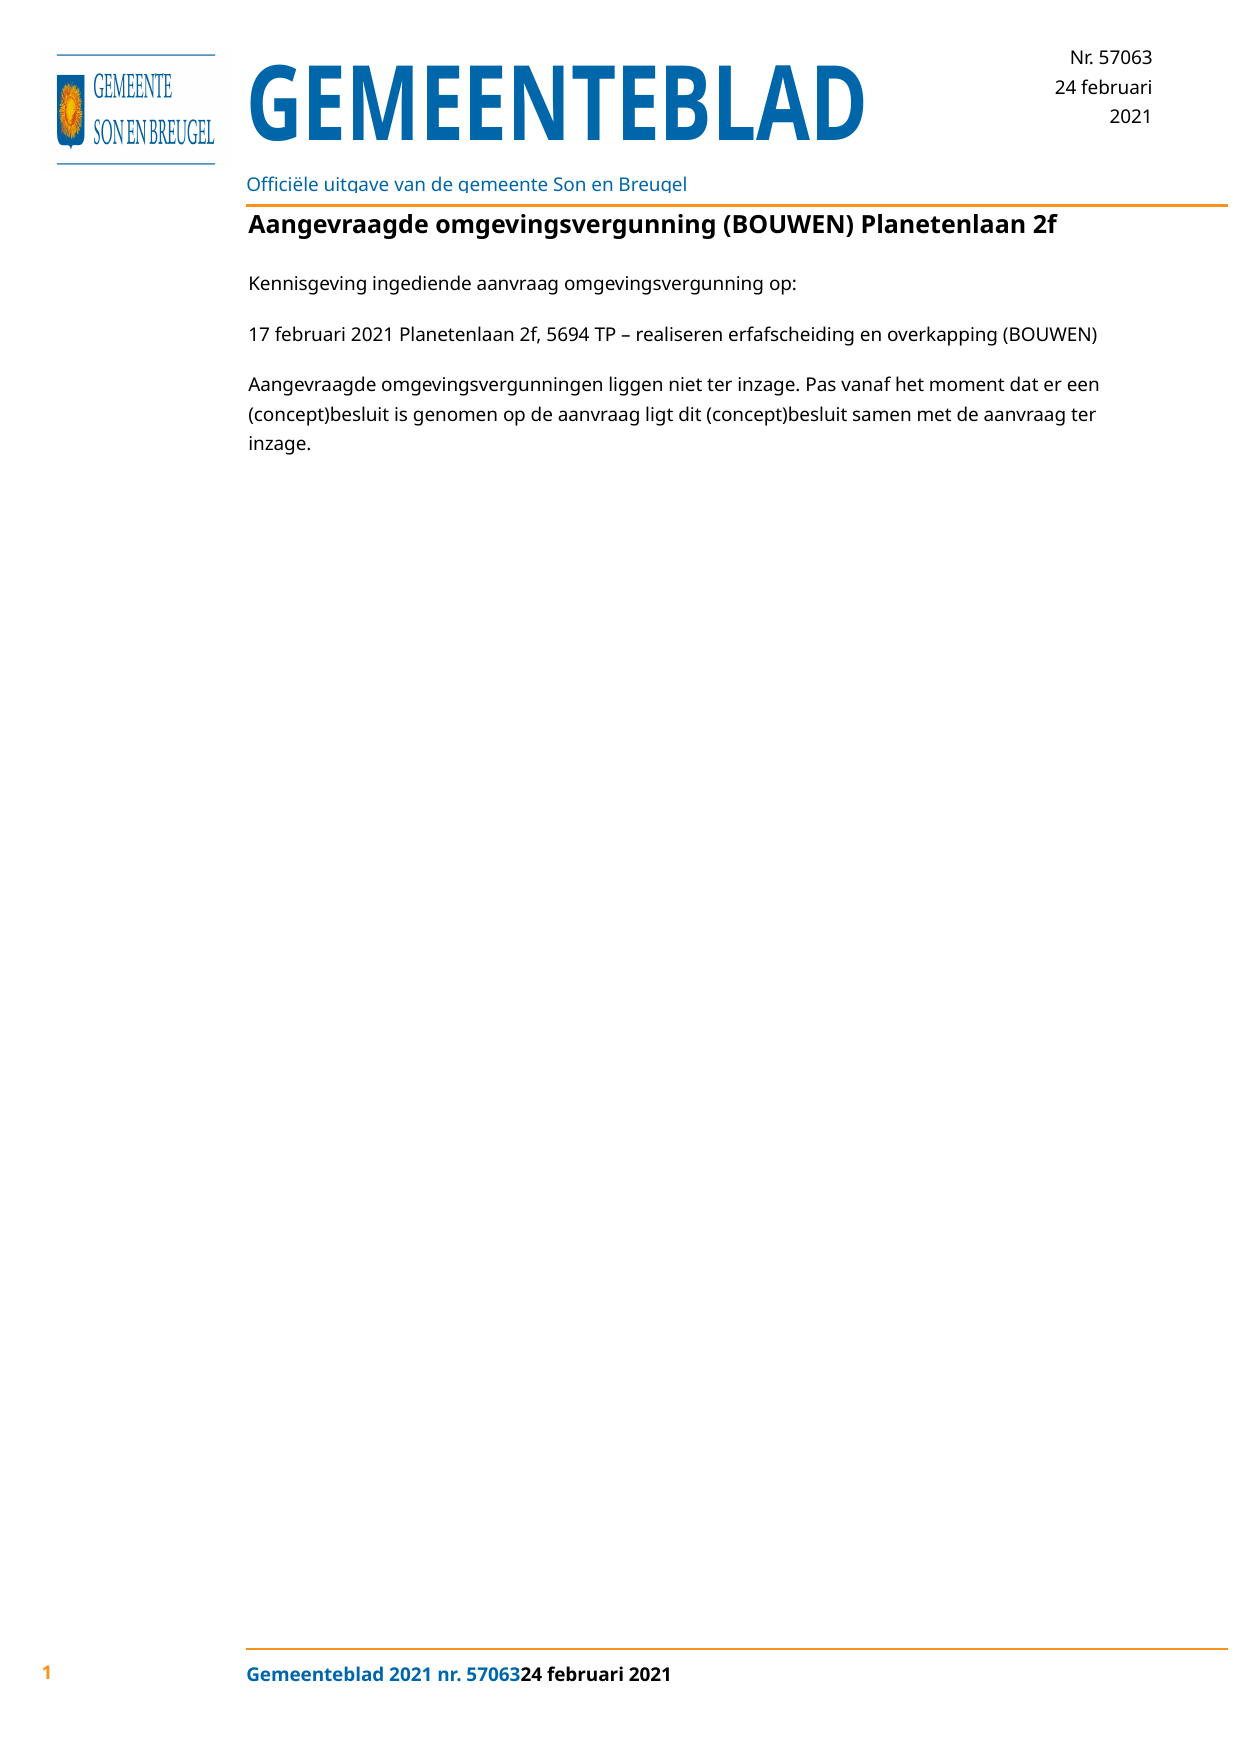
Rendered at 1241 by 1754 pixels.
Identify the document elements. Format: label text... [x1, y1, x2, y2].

text Aangevraagde omgevingsvergunning (BOUWEN) Planetenlaan 2f [248, 207, 1152, 241]
text Aangevraagde omgevingsvergunningen liggen niet ter inzage. Pas vanaf het moment dat er een (concept)besluit is genomen op de aanvraag ligt dit (concept)besluit samen met de aanvraag ter inzage. [248, 371, 1152, 456]
text Kennisgeving ingediende aanvraag omgevingsvergunning op: [248, 270, 1152, 296]
picture [41, 47, 231, 172]
text 17 februari 2021 Planetenlaan 2f, 5694 TP – realiseren erfafscheiding en overkapping (BOUWEN) [248, 321, 1152, 346]
